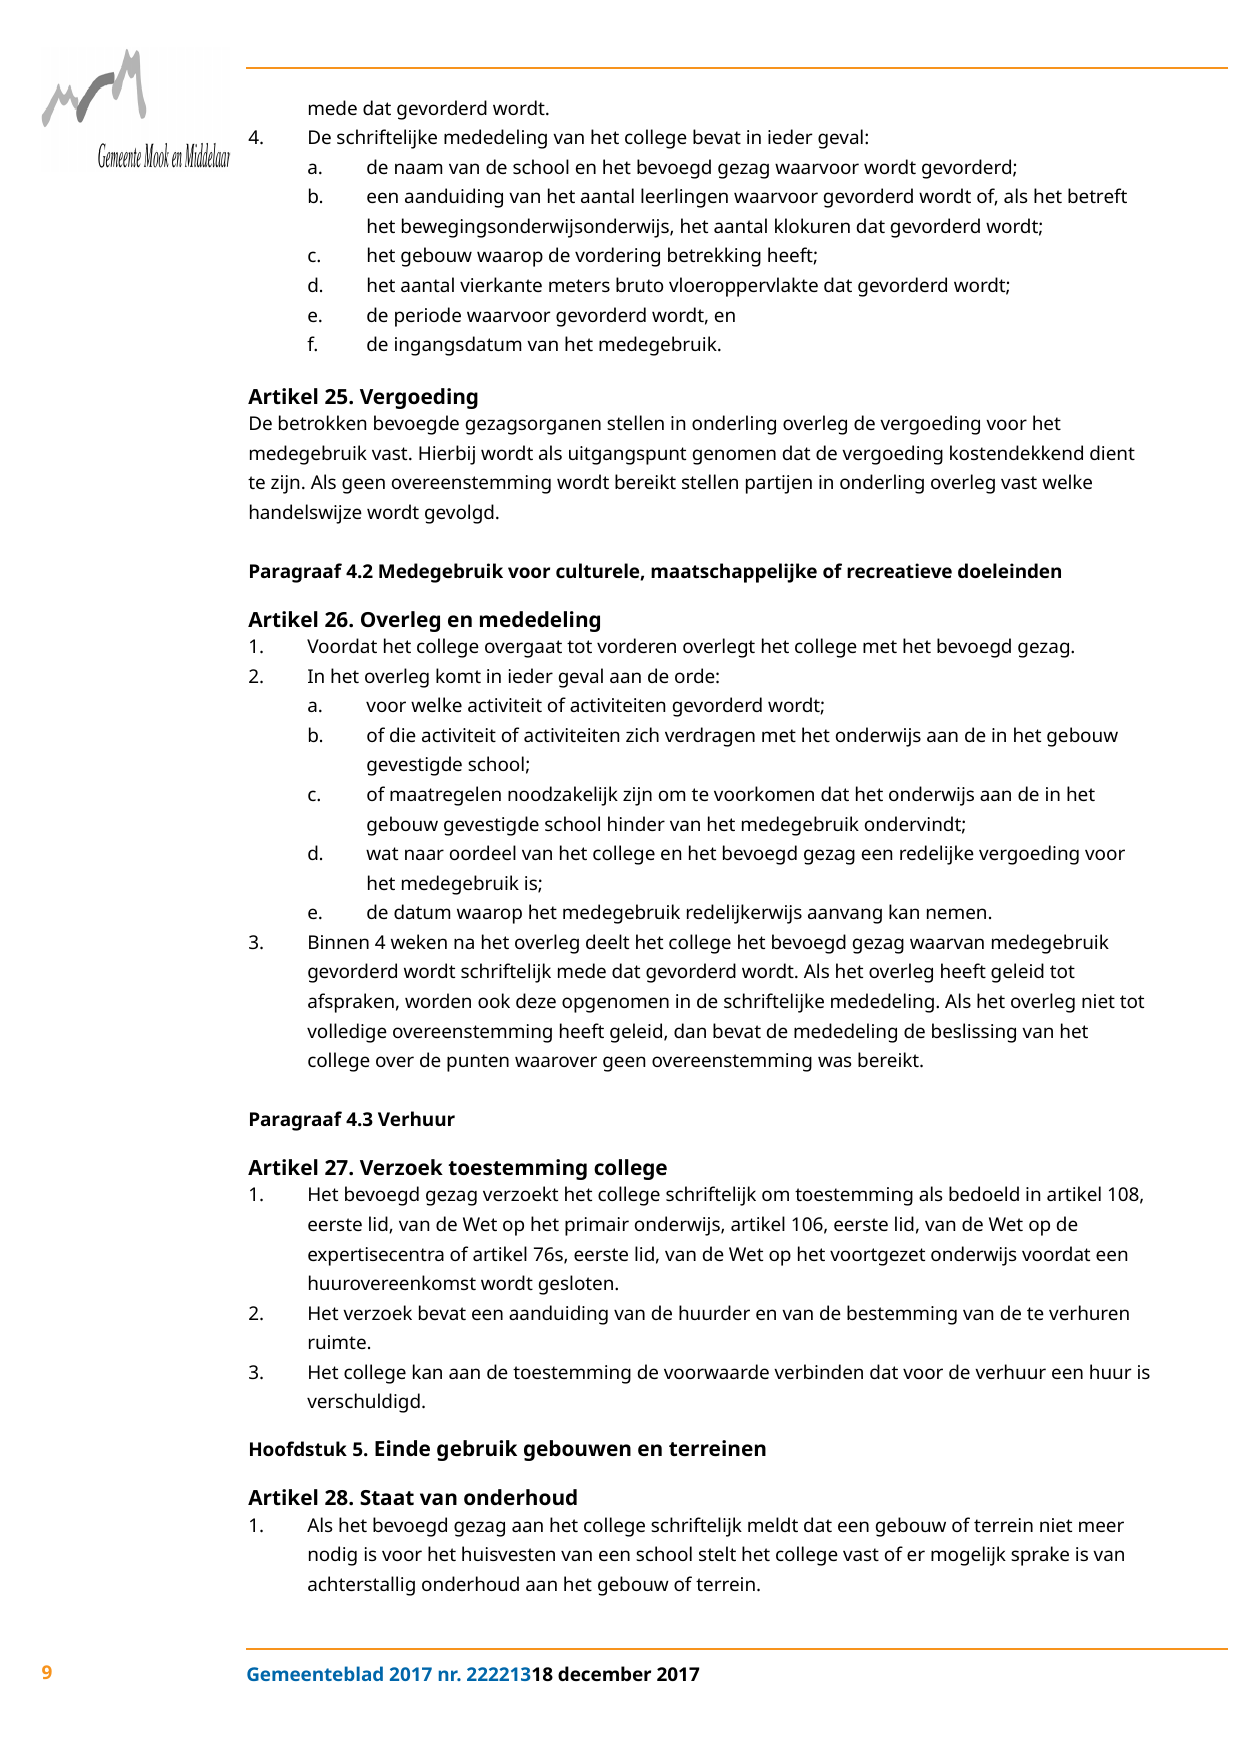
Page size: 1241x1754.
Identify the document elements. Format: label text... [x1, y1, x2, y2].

text Artikel 27. Verzoek toestemming college [248, 1153, 1152, 1182]
text Artikel 28. Staat van onderhoud [248, 1483, 1152, 1512]
text Hoofdstuk 5. Einde gebruik gebouwen en terreinen [248, 1434, 1152, 1463]
list Het bevoegd gezag verzoekt het college schriftelijk om toestemming als bedoeld in artikel 108, eerste lid, van de Wet op het primair onderwijs, artikel 106, eerste lid, van de Wet op de expertisecentra of artikel 76s, eerste lid, van de Wet op het voortgezet onderwijs voordat een huurovereenkomst wordt gesloten. [248, 1182, 1152, 1296]
text Paragraaf 4.3 Verhuur [248, 1107, 1152, 1132]
list Het college kan aan de toestemming de voorwaarde verbinden dat voor de verhuur een huur is verschuldigd. [248, 1359, 1152, 1414]
list voor welke activiteit of activiteiten gevorderd wordt; [307, 692, 1152, 718]
list wat naar oordeel van het college en het bevoegd gezag een redelijke vergoeding voor het medegebruik is; [307, 840, 1152, 896]
list een aanduiding van het aantal leerlingen waarvoor gevorderd wordt of, als het betreft het bewegingsonderwijsonderwijs, het aantal klokuren dat gevorderd wordt; [307, 183, 1152, 239]
list de naam van de school en het bevoegd gezag waarvoor wordt gevorderd; [307, 154, 1152, 180]
list mede dat gevorderd wordt. [248, 95, 1152, 121]
list het gebouw waarop de vordering betrekking heeft; [307, 243, 1152, 268]
list Als het bevoegd gezag aan het college schriftelijk meldt dat een gebouw of terrein niet meer nodig is voor het huisvesten van een school stelt het college vast of er mogelijk sprake is van achterstallig onderhoud aan het gebouw of terrein. [248, 1512, 1152, 1597]
list In het overleg komt in ieder geval aan de orde: [248, 663, 1152, 688]
text Artikel 26. Overleg en mededeling [248, 605, 1152, 633]
list Het verzoek bevat een aanduiding van de huurder en van de bestemming van de te verhuren ruimte. [248, 1300, 1152, 1355]
list de datum waarop het medegebruik redelijkerwijs aanvang kan nemen. [307, 899, 1152, 925]
list de ingangsdatum van het medegebruik. [307, 331, 1152, 357]
list of maatregelen noodzakelijk zijn om te voorkomen dat het onderwijs aan de in het gebouw gevestigde school hinder van het medegebruik ondervindt; [307, 781, 1152, 836]
picture [41, 47, 231, 172]
list de periode waarvoor gevorderd wordt, en [307, 302, 1152, 328]
text De betrokken bevoegde gezagsorganen stellen in onderling overleg de vergoeding voor het medegebruik vast. Hierbij wordt als uitgangspunt genomen dat de vergoeding kostendekkend dient te zijn. Als geen overeenstemming wordt bereikt stellen partijen in onderling overleg vast welke handelswijze wordt gevolgd. [248, 410, 1152, 525]
list Voordat het college overgaat tot vorderen overlegt het college met het bevoegd gezag. [248, 633, 1152, 659]
text Paragraaf 4.2 Medegebruik voor culturele, maatschappelijke of recreatieve doeleinden [248, 558, 1152, 584]
list De schriftelijke mededeling van het college bevat in ieder geval: [248, 124, 1152, 150]
text Artikel 25. Vergoeding [248, 382, 1152, 410]
list Binnen 4 weken na het overleg deelt het college het bevoegd gezag waarvan medegebruik gevorderd wordt schriftelijk mede dat gevorderd wordt. Als het overleg heeft geleid tot afspraken, worden ook deze opgenomen in de schriftelijke mededeling. Als het overleg niet tot volledige overeenstemming heeft geleid, dan bevat de mededeling de beslissing van het college over de punten waarover geen overeenstemming was bereikt. [248, 929, 1152, 1073]
list of die activiteit of activiteiten zich verdragen met het onderwijs aan de in het gebouw gevestigde school; [307, 722, 1152, 777]
list het aantal vierkante meters bruto vloeroppervlakte dat gevorderd wordt; [307, 272, 1152, 298]
